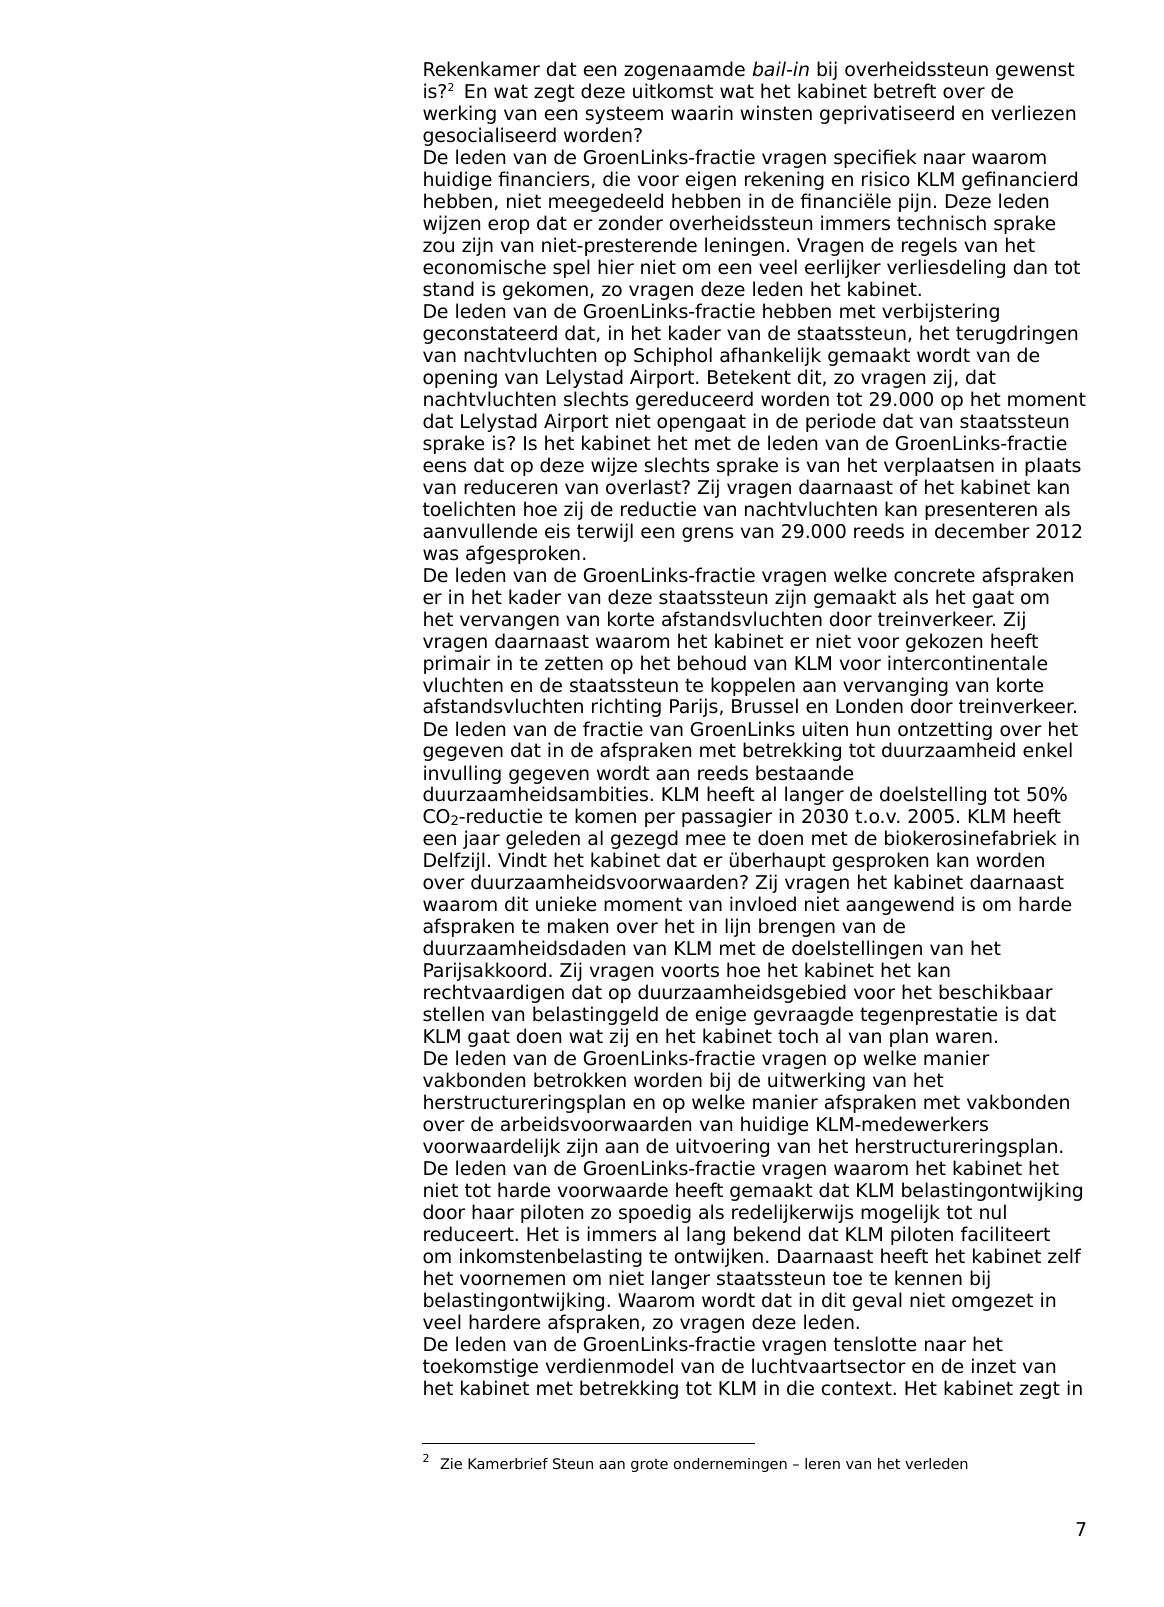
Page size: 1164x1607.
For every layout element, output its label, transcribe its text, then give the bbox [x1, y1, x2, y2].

text De leden van de GroenLinks-fractie hebben met verbijstering geconstateerd dat, in het kader van de staatssteun, het terugdringen van nachtvluchten op Schiphol afhankelijk gemaakt wordt van de opening van Lelystad Airport. Betekent dit, zo vragen zij, dat nachtvluchten slechts gereduceerd worden tot 29.000 op het moment dat Lelystad Airport niet opengaat in de periode dat van staatssteun sprake is? Is het kabinet het met de leden van de GroenLinks-fractie eens dat op deze wijze slechts sprake is van het verplaatsen in plaats van reduceren van overlast? Zij vragen daarnaast of het kabinet kan toelichten hoe zij de reductie van nachtvluchten kan presenteren als aanvullende eis terwijl een grens van 29.000 reeds in december 2012 was afgesproken. [422, 301, 1087, 564]
text De leden van de GroenLinks-fractie vragen specifiek naar waarom huidige financiers, die voor eigen rekening en risico KLM gefinancierd hebben, niet meegedeeld hebben in de financiële pijn. Deze leden wijzen erop dat er zonder overheidssteun immers technisch sprake zou zijn van niet-presterende leningen. Vragen de regels van het economische spel hier niet om een veel eerlijker verliesdeling dan tot stand is gekomen, zo vragen deze leden het kabinet. [422, 147, 1087, 301]
text De leden van de GroenLinks-fractie vragen waarom het kabinet het niet tot harde voorwaarde heeft gemaakt dat KLM belastingontwijking door haar piloten zo spoedig als redelijkerwijs mogelijk tot nul reduceert. Het is immers al lang bekend dat KLM piloten faciliteert om inkomstenbelasting te ontwijken. Daarnaast heeft het kabinet zelf het voornemen om niet langer staatssteun toe te kennen bij belastingontwijking. Waarom wordt dat in dit geval niet omgezet in veel hardere afspraken, zo vragen deze leden. [422, 1158, 1087, 1334]
text De leden van de GroenLinks-fractie vragen op welke manier vakbonden betrokken worden bij de uitwerking van het herstructureringsplan en op welke manier afspraken met vakbonden over de arbeidsvoorwaarden van huidige KLM-medewerkers voorwaardelijk zijn aan de uitvoering van het herstructureringsplan. [422, 1048, 1087, 1158]
text De leden van de GroenLinks-fractie vragen tenslotte naar het toekomstige verdienmodel van de luchtvaartsector en de inzet van het kabinet met betrekking tot KLM in die context. Het kabinet zegt in [422, 1334, 1087, 1400]
text Zie Kamerbrief Steun aan grote ondernemingen – leren van het verleden [422, 1452, 1087, 1474]
text Rekenkamer dat een zogenaamde bail-in bij overheidssteun gewenst is? En wat zegt deze uitkomst wat het kabinet betreft over de werking van een systeem waarin winsten geprivatiseerd en verliezen gesocialiseerd worden? [422, 59, 1087, 147]
text De leden van de fractie van GroenLinks uiten hun ontzetting over het gegeven dat in de afspraken met betrekking tot duurzaamheid enkel invulling gegeven wordt aan reeds bestaande duurzaamheidsambities. KLM heeft al langer de doelstelling tot 50% CO2-reductie te komen per passagier in 2030 t.o.v. 2005. KLM heeft een jaar geleden al gezegd mee te doen met de biokerosinefabriek in Delfzijl. Vindt het kabinet dat er überhaupt gesproken kan worden over duurzaamheidsvoorwaarden? Zij vragen het kabinet daarnaast waarom dit unieke moment van invloed niet aangewend is om harde afspraken te maken over het in lijn brengen van de duurzaamheidsdaden van KLM met de doelstellingen van het Parijsakkoord. Zij vragen voorts hoe het kabinet het kan rechtvaardigen dat op duurzaamheidsgebied voor het beschikbaar stellen van belastinggeld de enige gevraagde tegenprestatie is dat KLM gaat doen wat zij en het kabinet toch al van plan waren. [422, 718, 1087, 1048]
text De leden van de GroenLinks-fractie vragen welke concrete afspraken er in het kader van deze staatssteun zijn gemaakt als het gaat om het vervangen van korte afstandsvluchten door treinverkeer. Zij vragen daarnaast waarom het kabinet er niet voor gekozen heeft primair in te zetten op het behoud van KLM voor intercontinentale vluchten en de staatssteun te koppelen aan vervanging van korte afstandsvluchten richting Parijs, Brussel en Londen door treinverkeer. [422, 564, 1087, 718]
